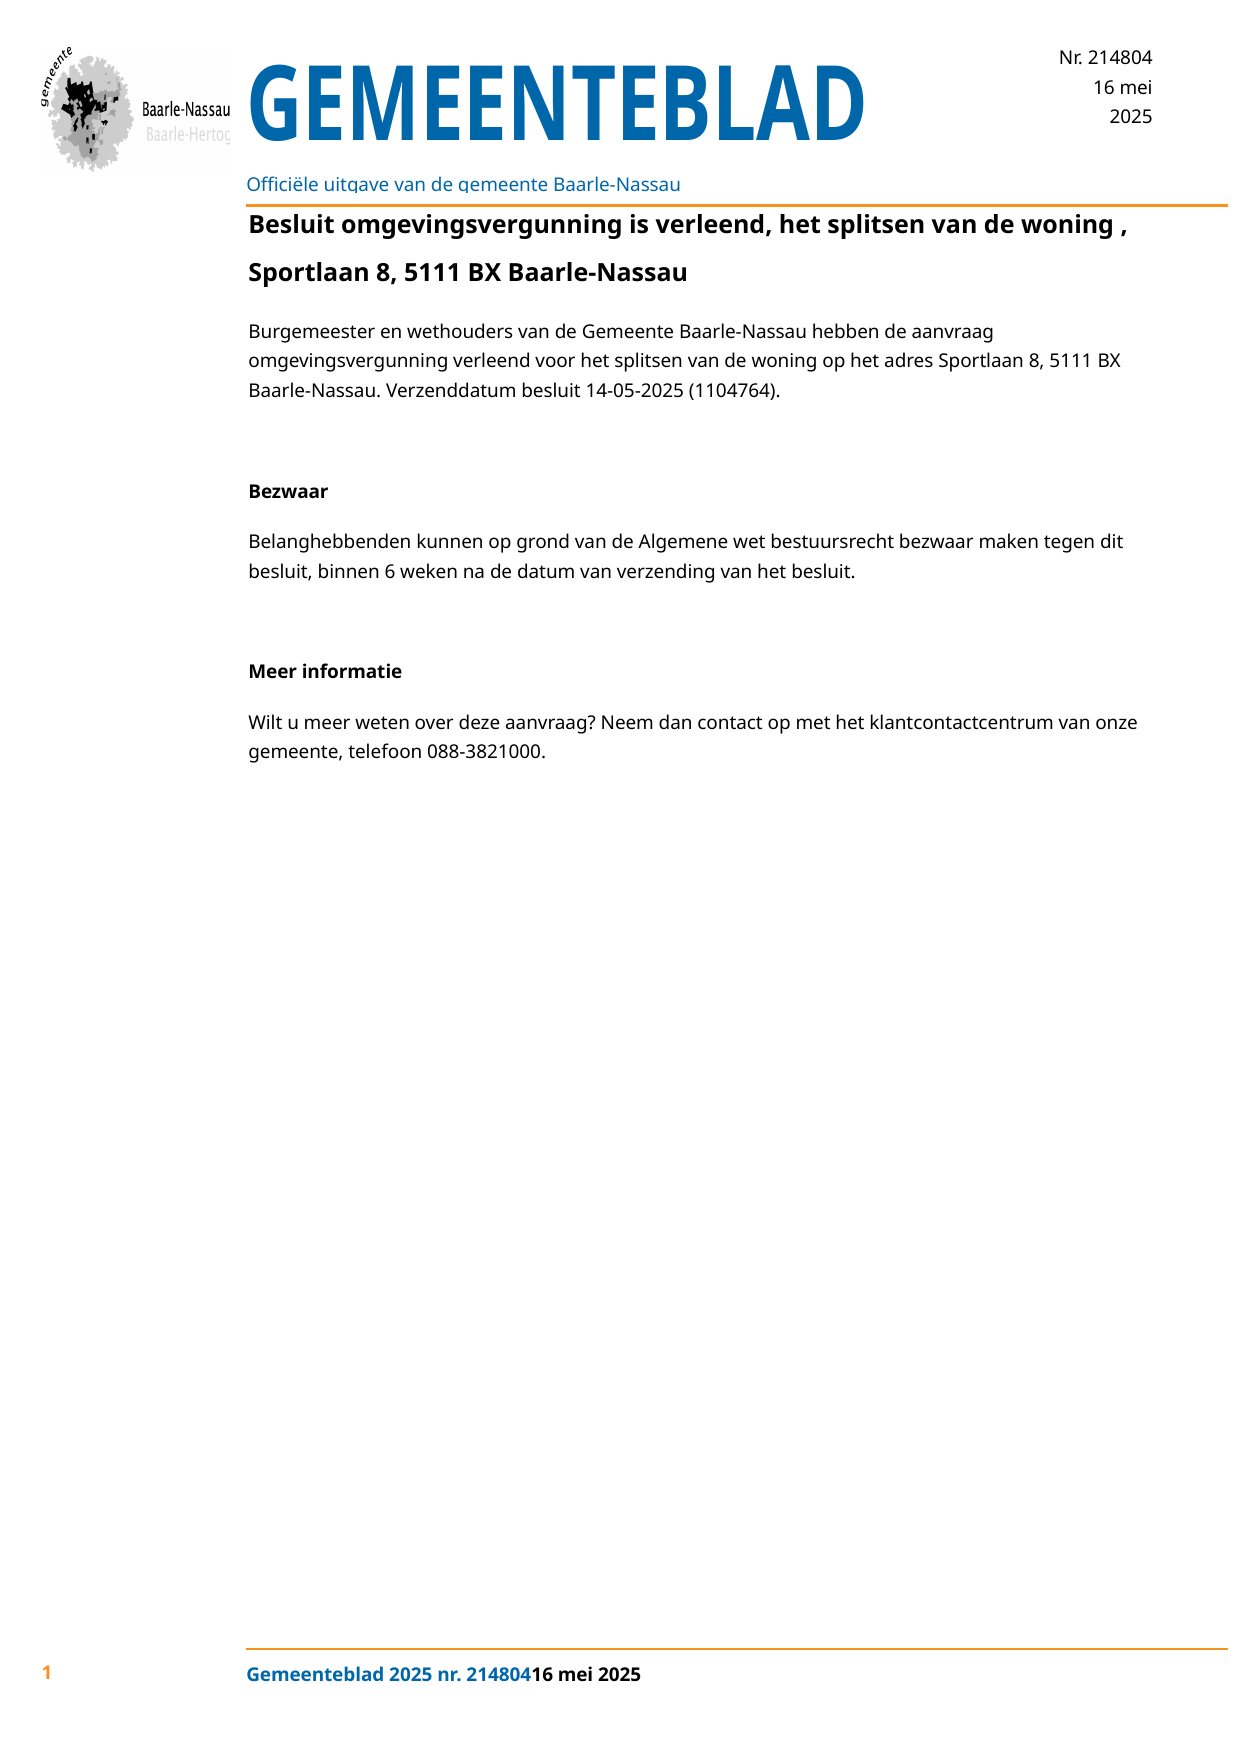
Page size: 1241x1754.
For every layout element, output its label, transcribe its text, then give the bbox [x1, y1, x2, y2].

text Bezwaar [248, 478, 1152, 504]
text Meer informatie [248, 659, 1152, 684]
text Wilt u meer weten over deze aanvraag? Neem dan contact op met het klantcontactcentrum van onze gemeente, telefoon 088-3821000. [248, 709, 1152, 764]
text Besluit omgevingsvergunning is verleend, het splitsen van de woning , Sportlaan 8, 5111 BX Baarle-Nassau [248, 207, 1152, 288]
text Belanghebbenden kunnen op grond van de Algemene wet bestuursrecht bezwaar maken tegen dit besluit, binnen 6 weken na de datum van verzending van het besluit. [248, 528, 1152, 584]
text Burgemeester en wethouders van de Gemeente Baarle-Nassau hebben de aanvraag omgevingsvergunning verleend voor het splitsen van de woning op het adres Sportlaan 8, 5111 BX Baarle-Nassau. Verzenddatum besluit 14-05-2025 (1104764). [248, 318, 1152, 403]
picture [41, 47, 231, 172]
